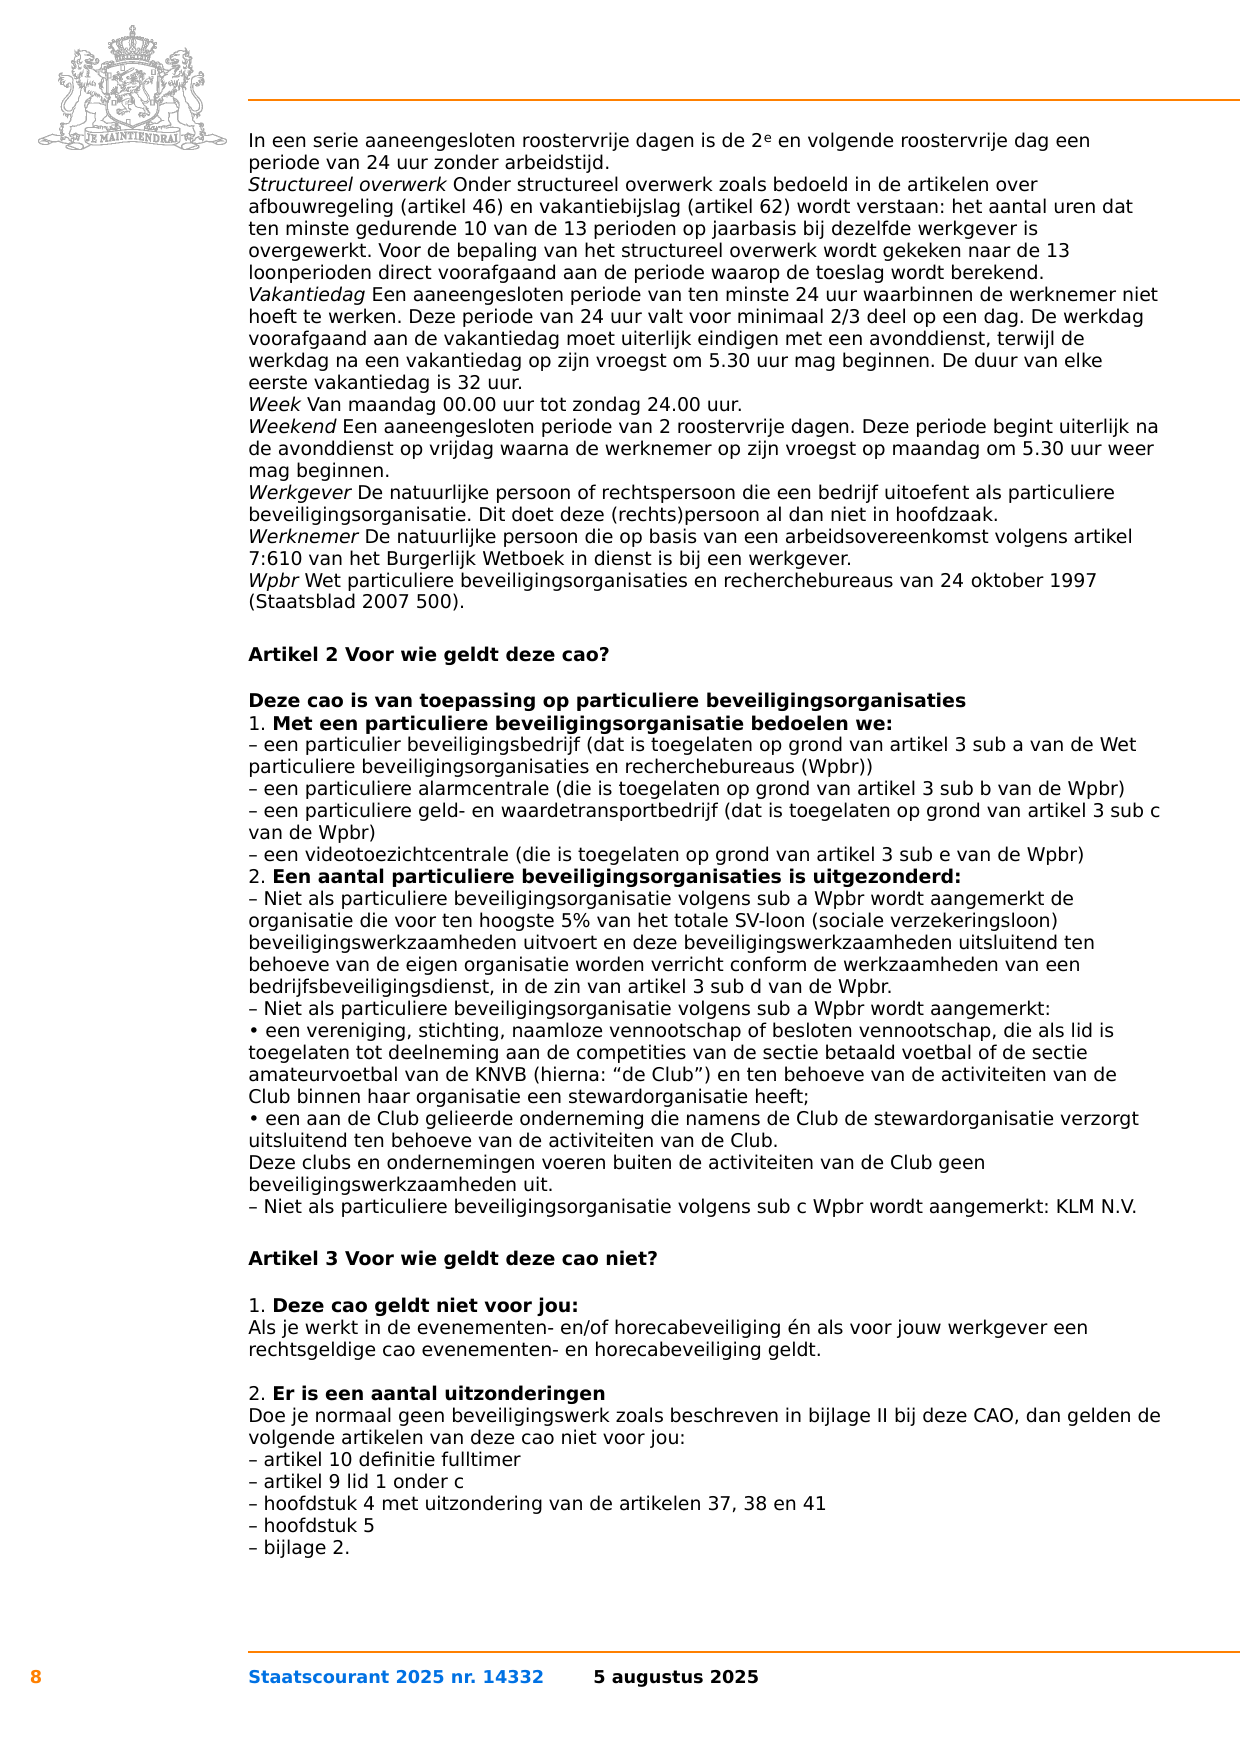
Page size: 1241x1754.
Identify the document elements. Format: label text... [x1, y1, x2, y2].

text – een particulier beveiligingsbedrijf (dat is toegelaten op grond van artikel 3 sub a van de Wet particuliere beveiligingsorganisaties en recherchebureaus (Wpbr)) [248, 734, 1163, 778]
text Werkgever De natuurlijke persoon of rechtspersoon die een bedrijf uitoefent als particuliere beveiligingsorganisatie. Dit doet deze (rechts)persoon al dan niet in hoofdzaak. [248, 482, 1163, 526]
text – artikel 9 lid 1 onder c [248, 1471, 1163, 1493]
subtitle Artikel 3 Voor wie geldt deze cao niet? [248, 1248, 1163, 1270]
text In een serie aaneengesloten roostervrije dagen is de 2e en volgende roostervrije dag een periode van 24 uur zonder arbeidstijd. [248, 130, 1163, 174]
text – hoofdstuk 5 [248, 1514, 1163, 1537]
text Vakantiedag Een aaneengesloten periode van ten minste 24 uur waarbinnen de werknemer niet hoeft te werken. Deze periode van 24 uur valt voor minimaal 2/3 deel op een dag. De werkdag voorafgaand aan de vakantiedag moet uiterlijk eindigen met een avonddienst, terwijl de werkdag na een vakantiedag op zijn vroegst om 5.30 uur mag beginnen. De duur van elke eerste vakantiedag is 32 uur. [248, 284, 1163, 394]
text Werknemer De natuurlijke persoon die op basis van een arbeidsovereenkomst volgens artikel 7:610 van het Burgerlijk Wetboek in dienst is bij een werkgever. [248, 526, 1163, 569]
text • een aan de Club gelieerde onderneming die namens de Club de stewardorganisatie verzorgt uitsluitend ten behoeve van de activiteiten van de Club. [248, 1108, 1163, 1152]
text Als je werkt in de evenementen- en/of horecabeveiliging én als voor jouw werkgever een rechtsgeldige cao evenementen- en horecabeveiliging geldt. [248, 1317, 1163, 1361]
text Wpbr Wet particuliere beveiligingsorganisaties en recherchebureaus van 24 oktober 1997 (Staatsblad 2007 500). [248, 569, 1163, 613]
text • een vereniging, stichting, naamloze vennootschap of besloten vennootschap, die als lid is toegelaten tot deelneming aan de competities van de sectie betaald voetbal of de sectie amateurvoetbal van de KNVB (hierna: “de Club”) en ten behoeve van de activiteiten van de Club binnen haar organisatie een stewardorganisatie heeft; [248, 1020, 1163, 1108]
text – Niet als particuliere beveiligingsorganisatie volgens sub c Wpbr wordt aangemerkt: KLM N.V. [248, 1196, 1163, 1218]
text Weekend Een aaneengesloten periode van 2 roostervrije dagen. Deze periode begint uiterlijk na de avonddienst op vrijdag waarna de werknemer op zijn vroegst op maandag om 5.30 uur weer mag beginnen. [248, 416, 1163, 482]
text – een particuliere geld- en waardetransportbedrijf (dat is toegelaten op grond van artikel 3 sub c van de Wpbr) [248, 800, 1163, 844]
text – bijlage 2. [248, 1537, 1163, 1558]
text – een particuliere alarmcentrale (die is toegelaten op grond van artikel 3 sub b van de Wpbr) [248, 778, 1163, 800]
text 2. Een aantal particuliere beveiligingsorganisaties is uitgezonderd: [248, 866, 1163, 888]
picture [38, 25, 227, 150]
text Deze cao is van toepassing op particuliere beveiligingsorganisaties [248, 690, 1163, 712]
text – hoofdstuk 4 met uitzondering van de artikelen 37, 38 en 41 [248, 1493, 1163, 1514]
text – artikel 10 definitie fulltimer [248, 1449, 1163, 1471]
text Deze clubs en ondernemingen voeren buiten de activiteiten van de Club geen beveiligingswerkzaamheden uit. [248, 1152, 1163, 1196]
subtitle Artikel 2 Voor wie geldt deze cao? [248, 643, 1163, 665]
text 1. Deze cao geldt niet voor jou: [248, 1295, 1163, 1317]
text – Niet als particuliere beveiligingsorganisatie volgens sub a Wpbr wordt aangemerkt de organisatie die voor ten hoogste 5% van het totale SV-loon (sociale verzekeringsloon) beveiligingswerkzaamheden uitvoert en deze beveiligingswerkzaamheden uitsluitend ten behoeve van de eigen organisatie worden verricht conform de werkzaamheden van een bedrijfsbeveiligingsdienst, in de zin van artikel 3 sub d van de Wpbr. [248, 888, 1163, 998]
text Structureel overwerk Onder structureel overwerk zoals bedoeld in de artikelen over afbouwregeling (artikel 46) en vakantiebijslag (artikel 62) wordt verstaan: het aantal uren dat ten minste gedurende 10 van de 13 perioden op jaarbasis bij dezelfde werkgever is overgewerkt. Voor de bepaling van het structureel overwerk wordt gekeken naar de 13 loonperioden direct voorafgaand aan de periode waarop de toeslag wordt berekend. [248, 174, 1163, 284]
text – een videotoezichtcentrale (die is toegelaten op grond van artikel 3 sub e van de Wpbr) [248, 844, 1163, 866]
text Week Van maandag 00.00 uur tot zondag 24.00 uur. [248, 394, 1163, 416]
text Doe je normaal geen beveiligingswerk zoals beschreven in bijlage II bij deze CAO, dan gelden de volgende artikelen van deze cao niet voor jou: [248, 1405, 1163, 1449]
text – Niet als particuliere beveiligingsorganisatie volgens sub a Wpbr wordt aangemerkt: [248, 998, 1163, 1020]
text 1. Met een particuliere beveiligingsorganisatie bedoelen we: [248, 712, 1163, 734]
text 2. Er is een aantal uitzonderingen [248, 1383, 1163, 1405]
